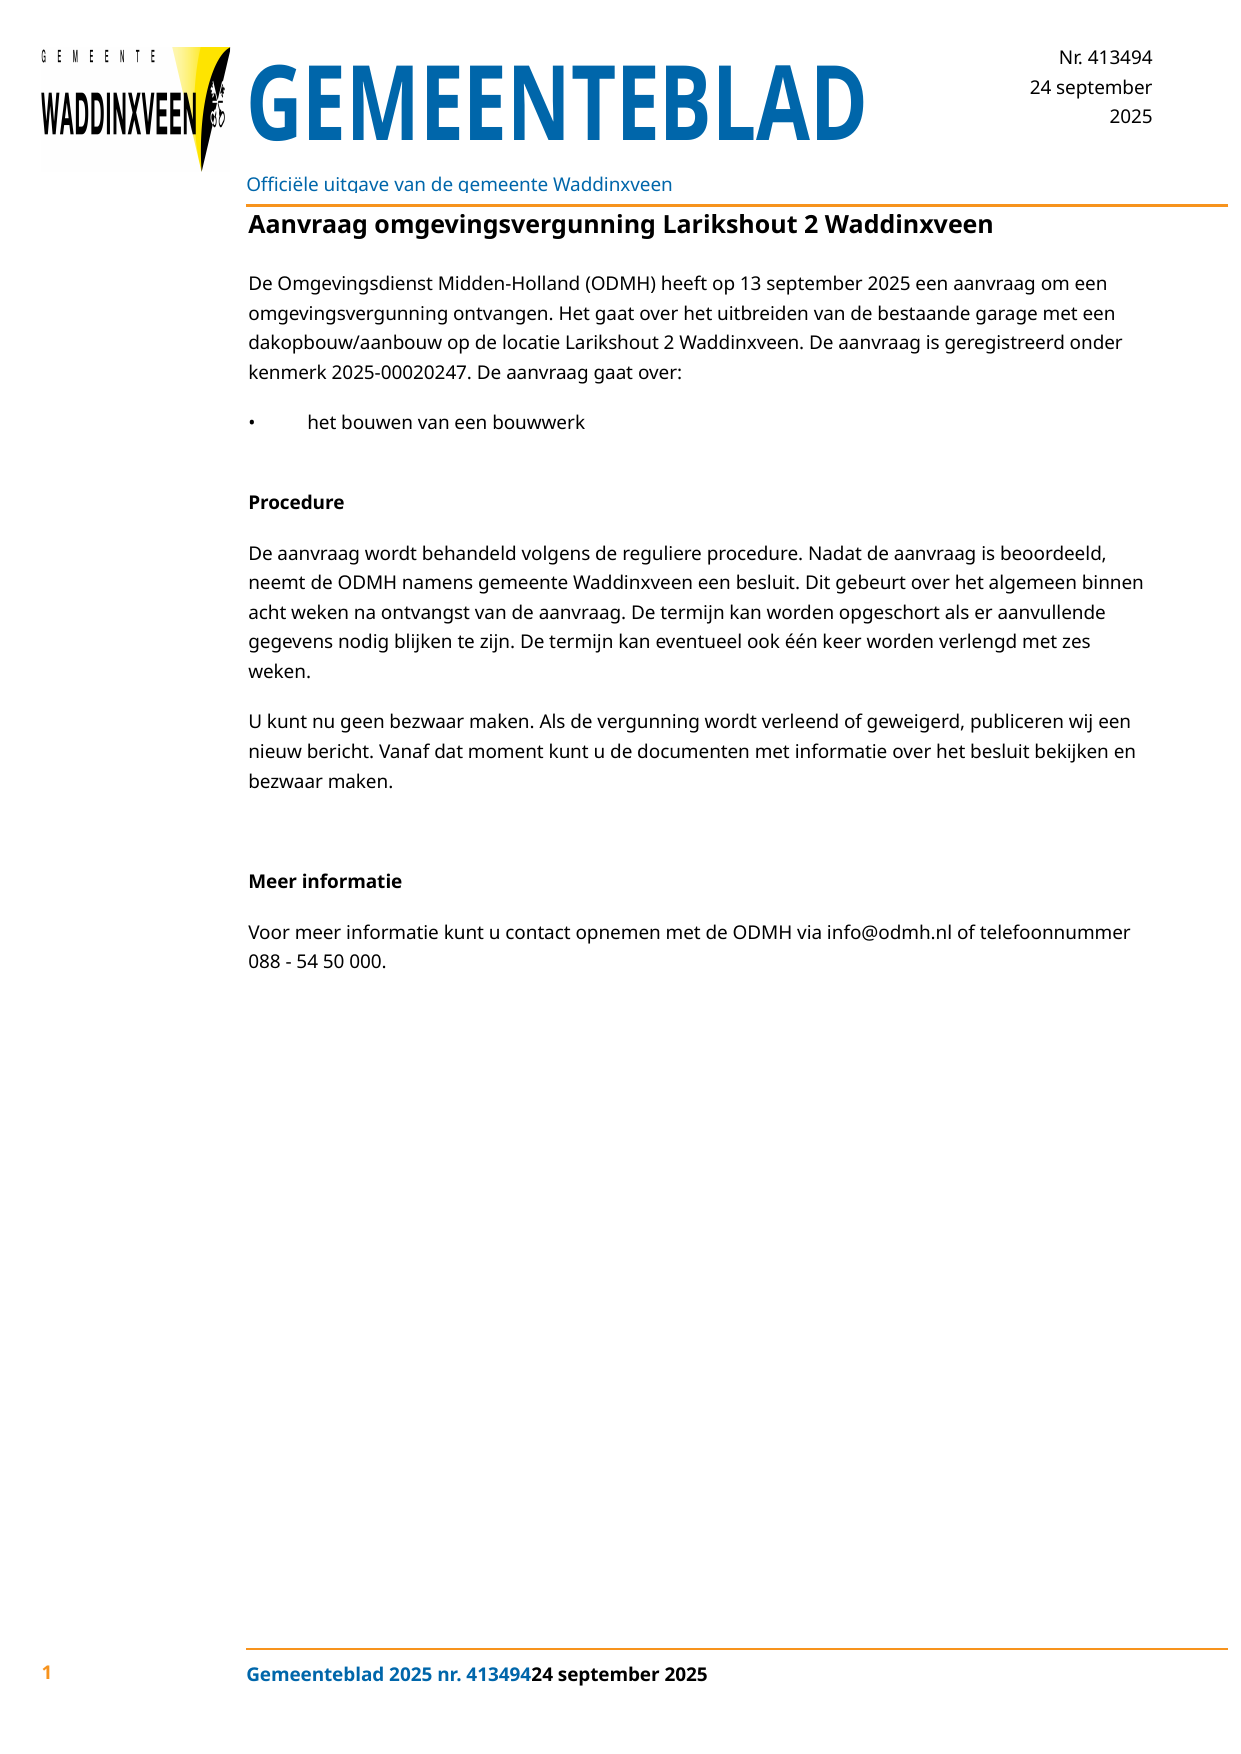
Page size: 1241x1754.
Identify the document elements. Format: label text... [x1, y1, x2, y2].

text Voor meer informatie kunt u contact opnemen met de ODMH via info@odmh.nl of telefoonnummer 088 - 54 50 000. [248, 919, 1152, 974]
picture [41, 47, 231, 172]
list het bouwen van een bouwwerk [248, 409, 1152, 435]
text De aanvraag wordt behandeld volgens de reguliere procedure. Nadat de aanvraag is beoordeeld, neemt de ODMH namens gemeente Waddinxveen een besluit. Dit gebeurt over het algemeen binnen acht weken na ontvangst van de aanvraag. De termijn kan worden opgeschort als er aanvullende gegevens nodig blijken te zijn. De termijn kan eventueel ook één keer worden verlengd met zes weken. [248, 540, 1152, 684]
text Meer informatie [248, 869, 1152, 894]
text Aanvraag omgevingsvergunning Larikshout 2 Waddinxveen [248, 207, 1152, 241]
text De Omgevingsdienst Midden-Holland (ODMH) heeft op 13 september 2025 een aanvraag om een omgevingsvergunning ontvangen. Het gaat over het uitbreiden van de bestaande garage met een dakopbouw/aanbouw op de locatie Larikshout 2 Waddinxveen. De aanvraag is geregistreerd onder kenmerk 2025-00020247. De aanvraag gaat over: [248, 270, 1152, 385]
text Procedure [248, 489, 1152, 515]
text U kunt nu geen bezwaar maken. Als de vergunning wordt verleend of geweigerd, publiceren wij een nieuw bericht. Vanaf dat moment kunt u de documenten met informatie over het besluit bekijken en bezwaar maken. [248, 709, 1152, 793]
